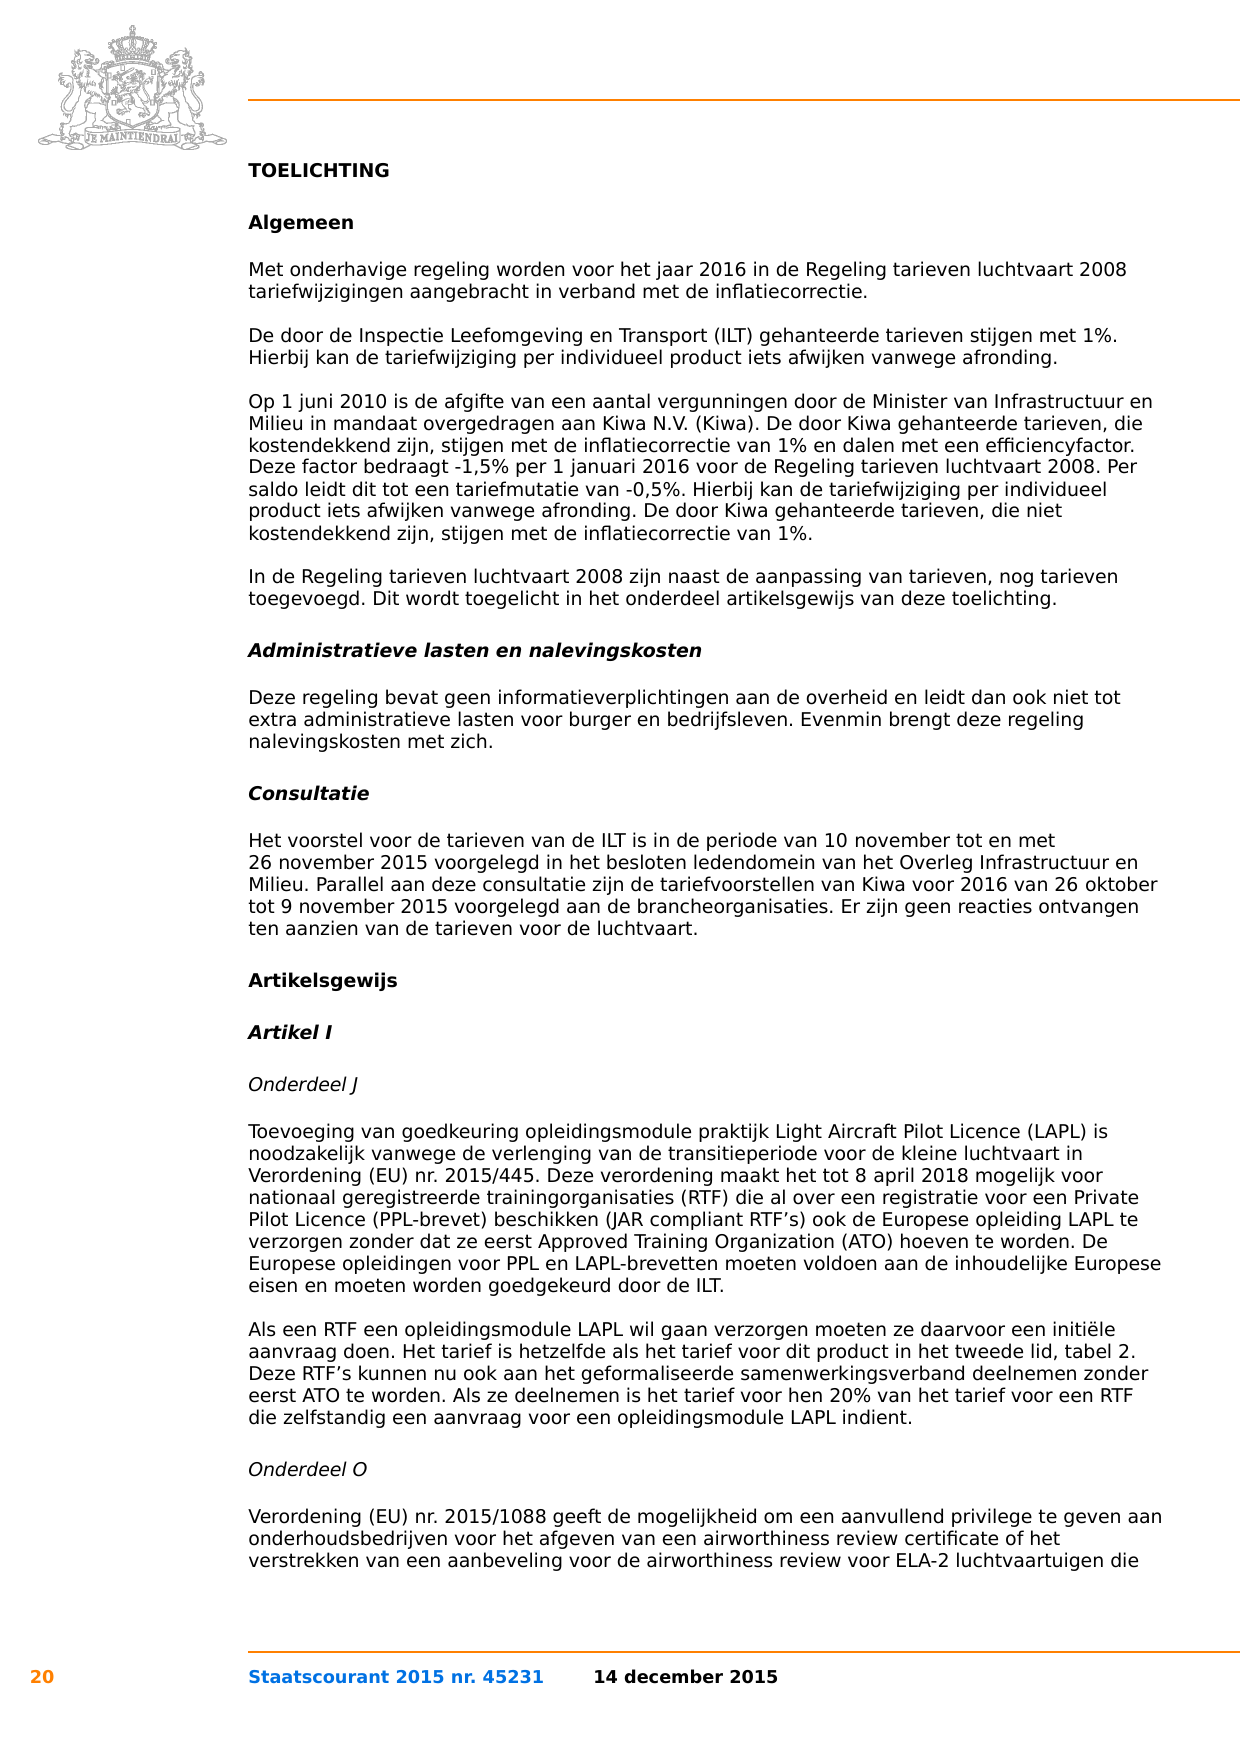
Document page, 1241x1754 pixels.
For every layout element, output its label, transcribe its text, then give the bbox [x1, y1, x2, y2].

subtitle Artikel I [248, 1022, 1163, 1044]
subtitle Artikelsgewijs [248, 970, 1163, 992]
text Op 1 juni 2010 is de afgifte van een aantal vergunningen door de Minister van Infrastructuur en Milieu in mandaat overgedragen aan Kiwa N.V. (Kiwa). De door Kiwa gehanteerde tarieven, die kostendekkend zijn, stijgen met de inflatiecorrectie van 1% en dalen met een efficiencyfactor. Deze factor bedraagt -1,5% per 1 januari 2016 voor de Regeling tarieven luchtvaart 2008. Per saldo leidt dit tot een tariefmutatie van -0,5%. Hierbij kan de tariefwijziging per individueel product iets afwijken vanwege afronding. De door Kiwa gehanteerde tarieven, die niet kostendekkend zijn, stijgen met de inflatiecorrectie van 1%. [248, 391, 1163, 544]
text Verordening (EU) nr. 2015/1088 geeft de mogelijkheid om een aanvullend privilege te geven aan onderhoudsbedrijven voor het afgeven van een airworthiness review certificate of het verstrekken van een aanbeveling voor de airworthiness review voor ELA-2 luchtvaartuigen die [248, 1506, 1163, 1571]
text In de Regeling tarieven luchtvaart 2008 zijn naast de aanpassing van tarieven, nog tarieven toegevoegd. Dit wordt toegelicht in het onderdeel artikelsgewijs van deze toelichting. [248, 566, 1163, 610]
text Het voorstel voor de tarieven van de ILT is in de periode van 10 november tot en met 26 november 2015 voorgelegd in het besloten ledendomein van het Overleg Infrastructuur en Milieu. Parallel aan deze consultatie zijn de tariefvoorstellen van Kiwa voor 2016 van 26 oktober tot 9 november 2015 voorgelegd aan de brancheorganisaties. Er zijn geen reacties ontvangen ten aanzien van de tarieven voor de luchtvaart. [248, 830, 1163, 940]
subtitle Administratieve lasten en nalevingskosten [248, 640, 1163, 662]
text Toevoeging van goedkeuring opleidingsmodule praktijk Light Aircraft Pilot Licence (LAPL) is noodzakelijk vanwege de verlenging van de transitieperiode voor de kleine luchtvaart in Verordening (EU) nr. 2015/445. Deze verordening maakt het tot 8 april 2018 mogelijk voor nationaal geregistreerde trainingorganisaties (RTF) die al over een registratie voor een Private Pilot Licence (PPL-brevet) beschikken (JAR compliant RTF’s) ook de Europese opleiding LAPL te verzorgen zonder dat ze eerst Approved Training Organization (ATO) hoeven te worden. De Europese opleidingen voor PPL en LAPL-brevetten moeten voldoen aan de inhoudelijke Europese eisen en moeten worden goedgekeurd door de ILT. [248, 1121, 1163, 1297]
subtitle Onderdeel O [248, 1458, 1163, 1481]
text Deze regeling bevat geen informatieverplichtingen aan de overheid en leidt dan ook niet tot extra administratieve lasten voor burger en bedrijfsleven. Evenmin brengt deze regeling nalevingskosten met zich. [248, 687, 1163, 753]
text Als een RTF een opleidingsmodule LAPL wil gaan verzorgen moeten ze daarvoor een initiële aanvraag doen. Het tarief is hetzelfde als het tarief voor dit product in het tweede lid, tabel 2. Deze RTF’s kunnen nu ook aan het geformaliseerde samenwerkingsverband deelnemen zonder eerst ATO te worden. Als ze deelnemen is het tarief voor hen 20% van het tarief voor een RTF die zelfstandig een aanvraag voor een opleidingsmodule LAPL indient. [248, 1319, 1163, 1428]
subtitle Algemeen [248, 212, 1163, 234]
subtitle Consultatie [248, 783, 1163, 805]
subtitle Onderdeel J [248, 1074, 1163, 1096]
text Met onderhavige regeling worden voor het jaar 2016 in de Regeling tarieven luchtvaart 2008 tariefwijzigingen aangebracht in verband met de inflatiecorrectie. [248, 259, 1163, 303]
subtitle TOELICHTING [248, 160, 1163, 182]
text De door de Inspectie Leefomgeving en Transport (ILT) gehanteerde tarieven stijgen met 1%. Hierbij kan de tariefwijziging per individueel product iets afwijken vanwege afronding. [248, 325, 1163, 369]
picture [38, 25, 227, 150]
